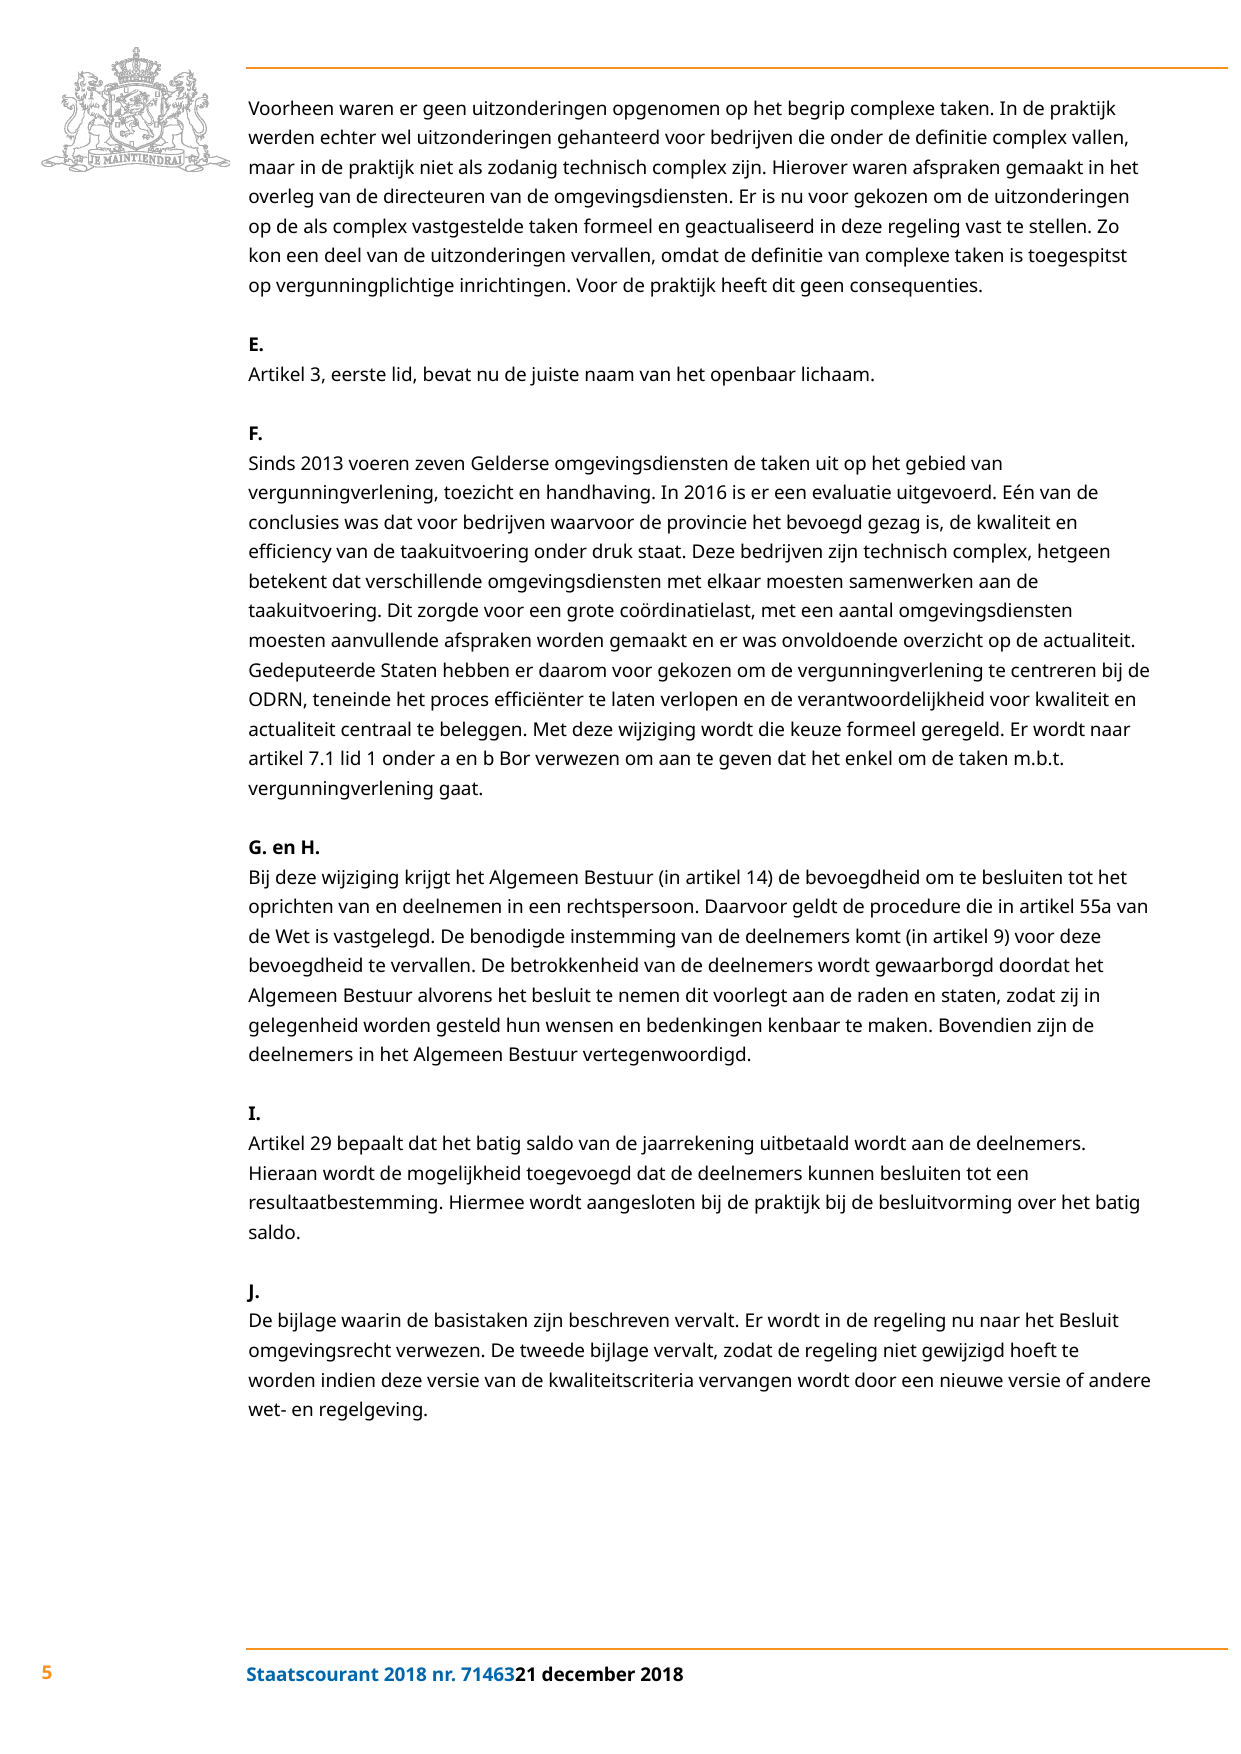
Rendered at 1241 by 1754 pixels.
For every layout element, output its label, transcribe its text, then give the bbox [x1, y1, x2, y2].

picture [41, 47, 231, 172]
text E. [248, 331, 1152, 357]
text I. [248, 1101, 1152, 1126]
text Bij deze wijziging krijgt het Algemeen Bestuur (in artikel 14) de bevoegdheid om te besluiten tot het oprichten van en deelnemen in een rechtspersoon. Daarvoor geldt de procedure die in artikel 55a van de Wet is vastgelegd. De benodigde instemming van de deelnemers komt (in artikel 9) voor deze bevoegdheid te vervallen. De betrokkenheid van de deelnemers wordt gewaarborgd doordat het Algemeen Bestuur alvorens het besluit te nemen dit voorlegt aan de raden en staten, zodat zij in gelegenheid worden gesteld hun wensen en bedenkingen kenbaar te maken. Bovendien zijn de deelnemers in het Algemeen Bestuur vertegenwoordigd. [248, 864, 1152, 1067]
text Sinds 2013 voeren zeven Gelderse omgevingsdiensten de taken uit op het gebied van vergunningverlening, toezicht en handhaving. In 2016 is er een evaluatie uitgevoerd. Eén van de conclusies was dat voor bedrijven waarvoor de provincie het bevoegd gezag is, de kwaliteit en efficiency van de taakuitvoering onder druk staat. Deze bedrijven zijn technisch complex, hetgeen betekent dat verschillende omgevingsdiensten met elkaar moesten samenwerken aan de taakuitvoering. Dit zorgde voor een grote coördinatielast, met een aantal omgevingsdiensten moesten aanvullende afspraken worden gemaakt en er was onvoldoende overzicht op de actualiteit. Gedeputeerde Staten hebben er daarom voor gekozen om de vergunningverlening te centreren bij de ODRN, teneinde het proces efficiënter te laten verlopen en de verantwoordelijkheid voor kwaliteit en actualiteit centraal te beleggen. Met deze wijziging wordt die keuze formeel geregeld. Er wordt naar artikel 7.1 lid 1 onder a en b Bor verwezen om aan te geven dat het enkel om de taken m.b.t. vergunningverlening gaat. [248, 450, 1152, 801]
text G. en H. [248, 834, 1152, 860]
text De bijlage waarin de basistaken zijn beschreven vervalt. Er wordt in de regeling nu naar het Besluit omgevingsrecht verwezen. De tweede bijlage vervalt, zodat de regeling niet gewijzigd hoeft te worden indien deze versie van de kwaliteitscriteria vervangen wordt door een nieuwe versie of andere wet- en regelgeving. [248, 1308, 1152, 1422]
text Voorheen waren er geen uitzonderingen opgenomen op het begrip complexe taken. In de praktijk werden echter wel uitzonderingen gehanteerd voor bedrijven die onder de definitie complex vallen, maar in de praktijk niet als zodanig technisch complex zijn. Hierover waren afspraken gemaakt in het overleg van de directeuren van de omgevingsdiensten. Er is nu voor gekozen om de uitzonderingen op de als complex vastgestelde taken formeel en geactualiseerd in deze regeling vast te stellen. Zo kon een deel van de uitzonderingen vervallen, omdat de definitie van complexe taken is toegespitst op vergunningplichtige inrichtingen. Voor de praktijk heeft dit geen consequenties. [248, 95, 1152, 298]
text Artikel 3, eerste lid, bevat nu de juiste naam van het openbaar lichaam. [248, 361, 1152, 387]
text J. [248, 1278, 1152, 1304]
text Artikel 29 bepaalt dat het batig saldo van de jaarrekening uitbetaald wordt aan de deelnemers. Hieraan wordt de mogelijkheid toegevoegd dat de deelnemers kunnen besluiten tot een resultaatbestemming. Hiermee wordt aangesloten bij de praktijk bij de besluitvorming over het batig saldo. [248, 1130, 1152, 1245]
text F. [248, 420, 1152, 446]
